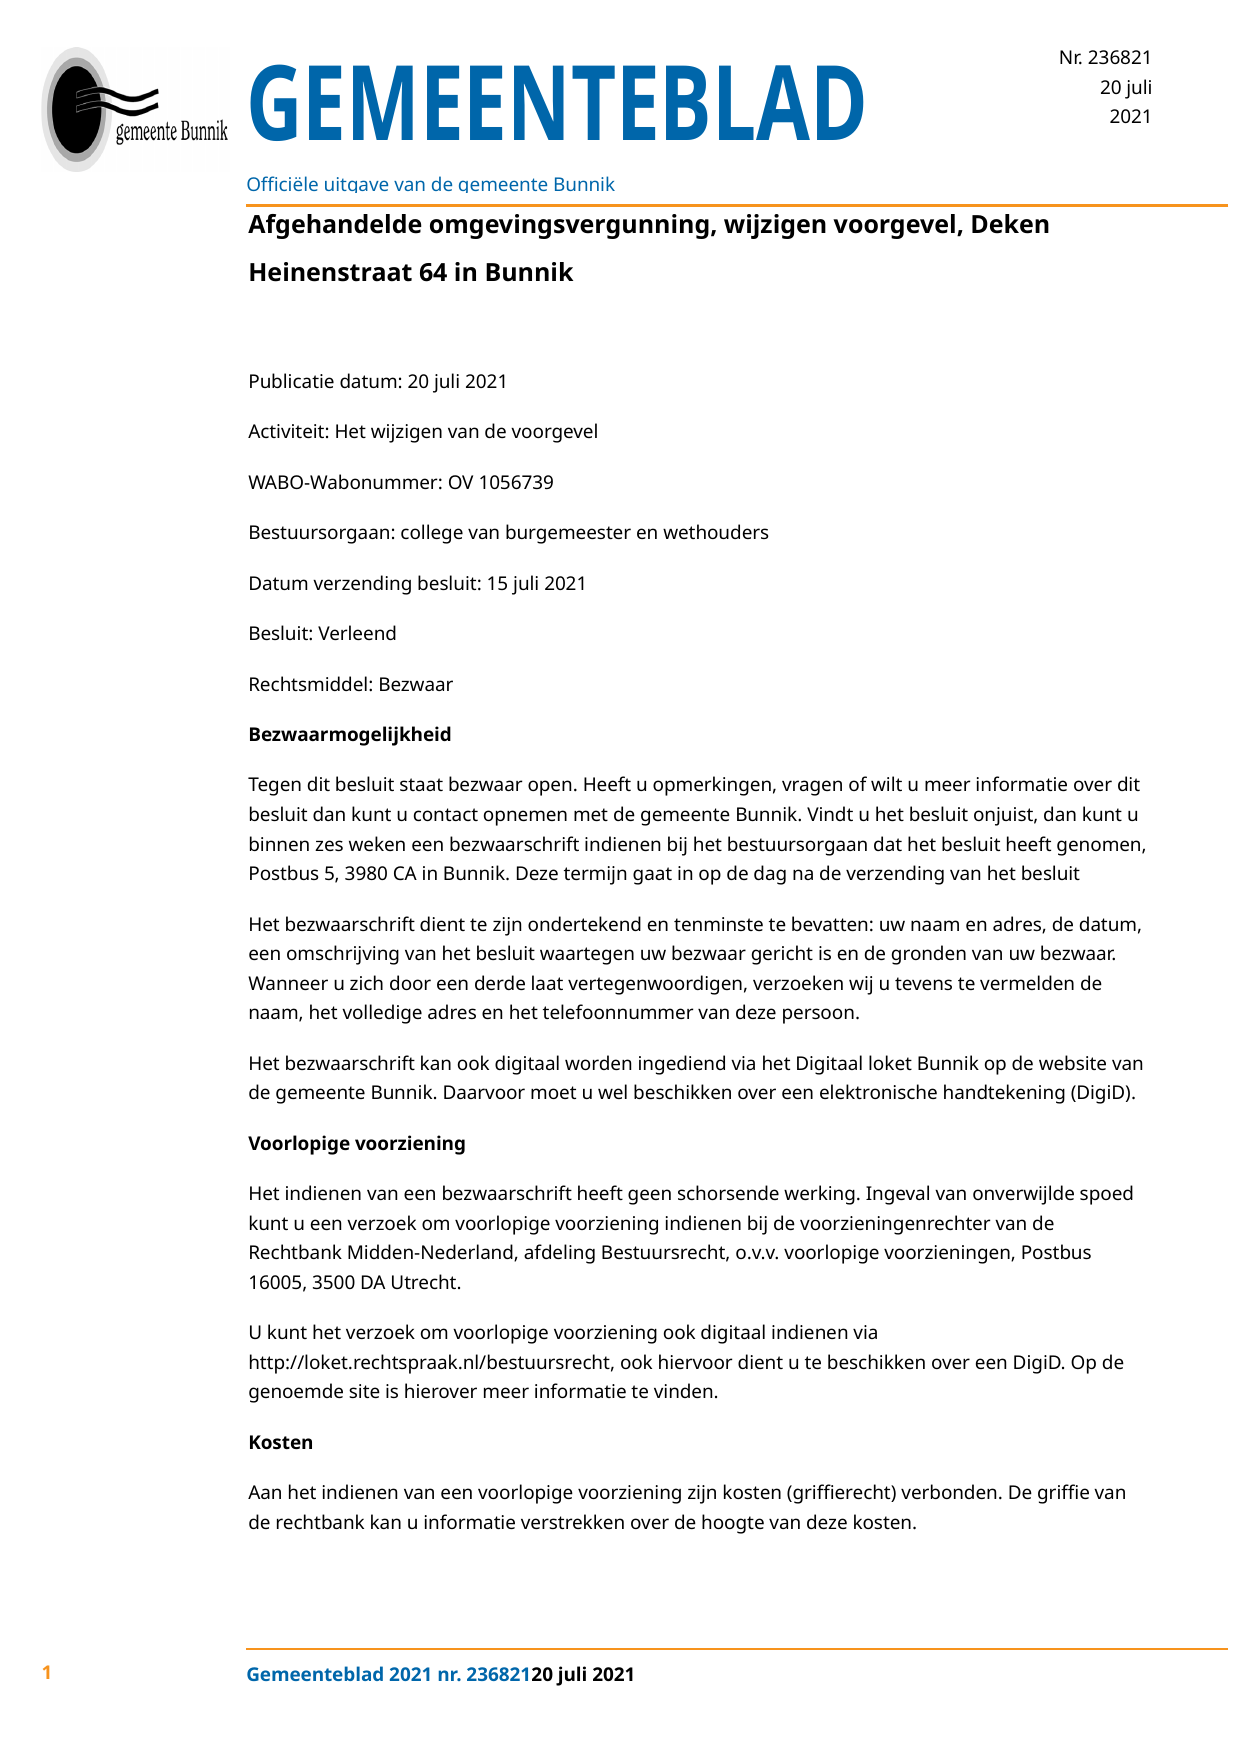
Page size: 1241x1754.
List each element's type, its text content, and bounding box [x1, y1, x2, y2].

text Tegen dit besluit staat bezwaar open. Heeft u opmerkingen, vragen of wilt u meer informatie over dit besluit dan kunt u contact opnemen met de gemeente Bunnik. Vindt u het besluit onjuist, dan kunt u binnen zes weken een bezwaarschrift indienen bij het bestuursorgaan dat het besluit heeft genomen, Postbus 5, 3980 CA in Bunnik. Deze termijn gaat in op de dag na de verzending van het besluit [248, 772, 1152, 886]
text Kosten [248, 1429, 1152, 1455]
text U kunt het verzoek om voorlopige voorziening ook digitaal indienen via http://loket.rechtspraak.nl/bestuursrecht, ook hiervoor dient u te beschikken over een DigiD. Op de genoemde site is hierover meer informatie te vinden. [248, 1319, 1152, 1404]
text Publicatie datum: 20 juli 2021 [248, 368, 1152, 394]
text Bestuursorgaan: college van burgemeester en wethouders [248, 519, 1152, 545]
text Aan het indienen van een voorlopige voorziening zijn kosten (griffierecht) verbonden. De griffie van de rechtbank kan u informatie verstrekken over de hoogte van deze kosten. [248, 1479, 1152, 1535]
text Het bezwaarschrift kan ook digitaal worden ingediend via het Digitaal loket Bunnik op de website van de gemeente Bunnik. Daarvoor moet u wel beschikken over een elektronische handtekening (DigiD). [248, 1050, 1152, 1105]
text Activiteit: Het wijzigen van de voorgevel [248, 419, 1152, 444]
text Bezwaarmogelijkheid [248, 721, 1152, 747]
text Het bezwaarschrift dient te zijn ondertekend en tenminste te bevatten: uw naam en adres, de datum, een omschrijving van het besluit waartegen uw bezwaar gericht is en de gronden van uw bezwaar. Wanneer u zich door een derde laat vertegenwoordigen, verzoeken wij u tevens te vermelden de naam, het volledige adres en het telefoonnummer van deze persoon. [248, 911, 1152, 1025]
text Datum verzending besluit: 15 juli 2021 [248, 570, 1152, 596]
text Voorlopige voorziening [248, 1130, 1152, 1156]
text WABO-Wabonummer: OV 1056739 [248, 469, 1152, 495]
text Rechtsmiddel: Bezwaar [248, 671, 1152, 697]
text Afgehandelde omgevingsvergunning, wijzigen voorgevel, Deken Heinenstraat 64 in Bunnik [248, 207, 1152, 288]
picture [41, 47, 231, 172]
text Besluit: Verleend [248, 620, 1152, 646]
text Het indienen van een bezwaarschrift heeft geen schorsende werking. Ingeval van onverwijlde spoed kunt u een verzoek om voorlopige voorziening indienen bij de voorzieningenrechter van de Rechtbank Midden-Nederland, afdeling Bestuursrecht, o.v.v. voorlopige voorzieningen, Postbus 16005, 3500 DA Utrecht. [248, 1180, 1152, 1295]
